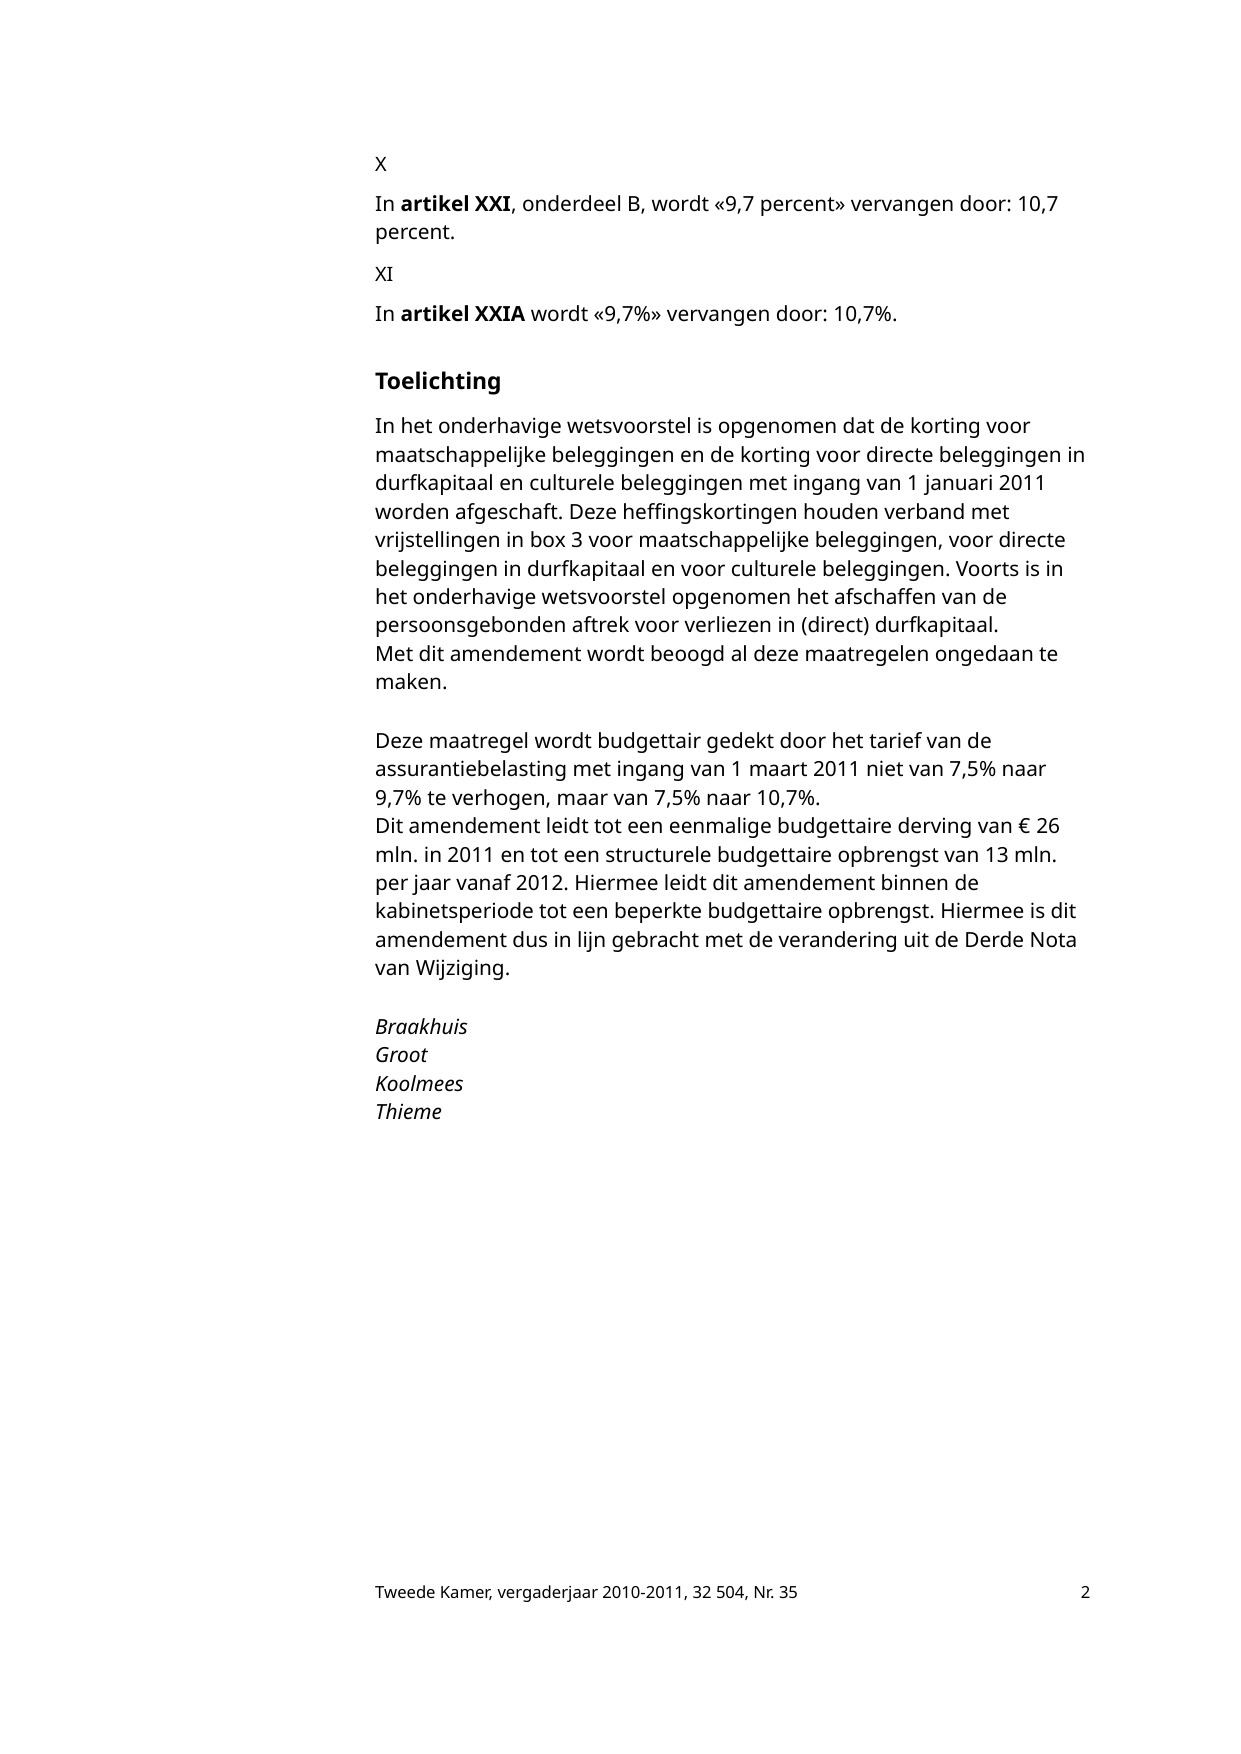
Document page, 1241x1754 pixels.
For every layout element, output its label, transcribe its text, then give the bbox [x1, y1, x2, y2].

text Koolmees [375, 1069, 1090, 1097]
text In artikel XXI, onderdeel B, wordt «9,7 percent» vervangen door: 10,7 percent. [375, 189, 1090, 246]
text XI [375, 261, 1090, 288]
text Met dit amendement wordt beoogd al deze maatregelen ongedaan te maken. [375, 639, 1090, 696]
text Braakhuis [375, 1012, 1090, 1040]
text Dit amendement leidt tot een eenmalige budgettaire derving van € 26 mln. in 2011 en tot een structurele budgettaire opbrengst van 13 mln. per jaar vanaf 2012. Hiermee leidt dit amendement binnen de kabinetsperiode tot een beperkte budgettaire opbrengst. Hiermee is dit amendement dus in lijn gebracht met de verandering uit de Derde Nota van Wijziging. [375, 811, 1090, 982]
text In het onderhavige wetsvoorstel is opgenomen dat de korting voor maatschappelijke beleggingen en de korting voor directe beleggingen in durfkapitaal en culturele beleggingen met ingang van 1 januari 2011 worden afgeschaft. Deze heffingskortingen houden verband met vrijstellingen in box 3 voor maatschappelijke beleggingen, voor directe beleggingen in durfkapitaal en voor culturele beleggingen. Voorts is in het onderhavige wetsvoorstel opgenomen het afschaffen van de persoonsgebonden aftrek voor verliezen in (direct) durfkapitaal. [375, 412, 1090, 639]
text X [375, 150, 1090, 177]
subtitle Toelichting [375, 365, 1090, 397]
text Deze maatregel wordt budgettair gedekt door het tarief van de assurantiebelasting met ingang van 1 maart 2011 niet van 7,5% naar 9,7% te verhogen, maar van 7,5% naar 10,7%. [375, 726, 1090, 811]
text Thieme [375, 1097, 1090, 1126]
text In artikel XXIA wordt «9,7%» vervangen door: 10,7%. [375, 299, 1090, 328]
text Groot [375, 1040, 1090, 1069]
